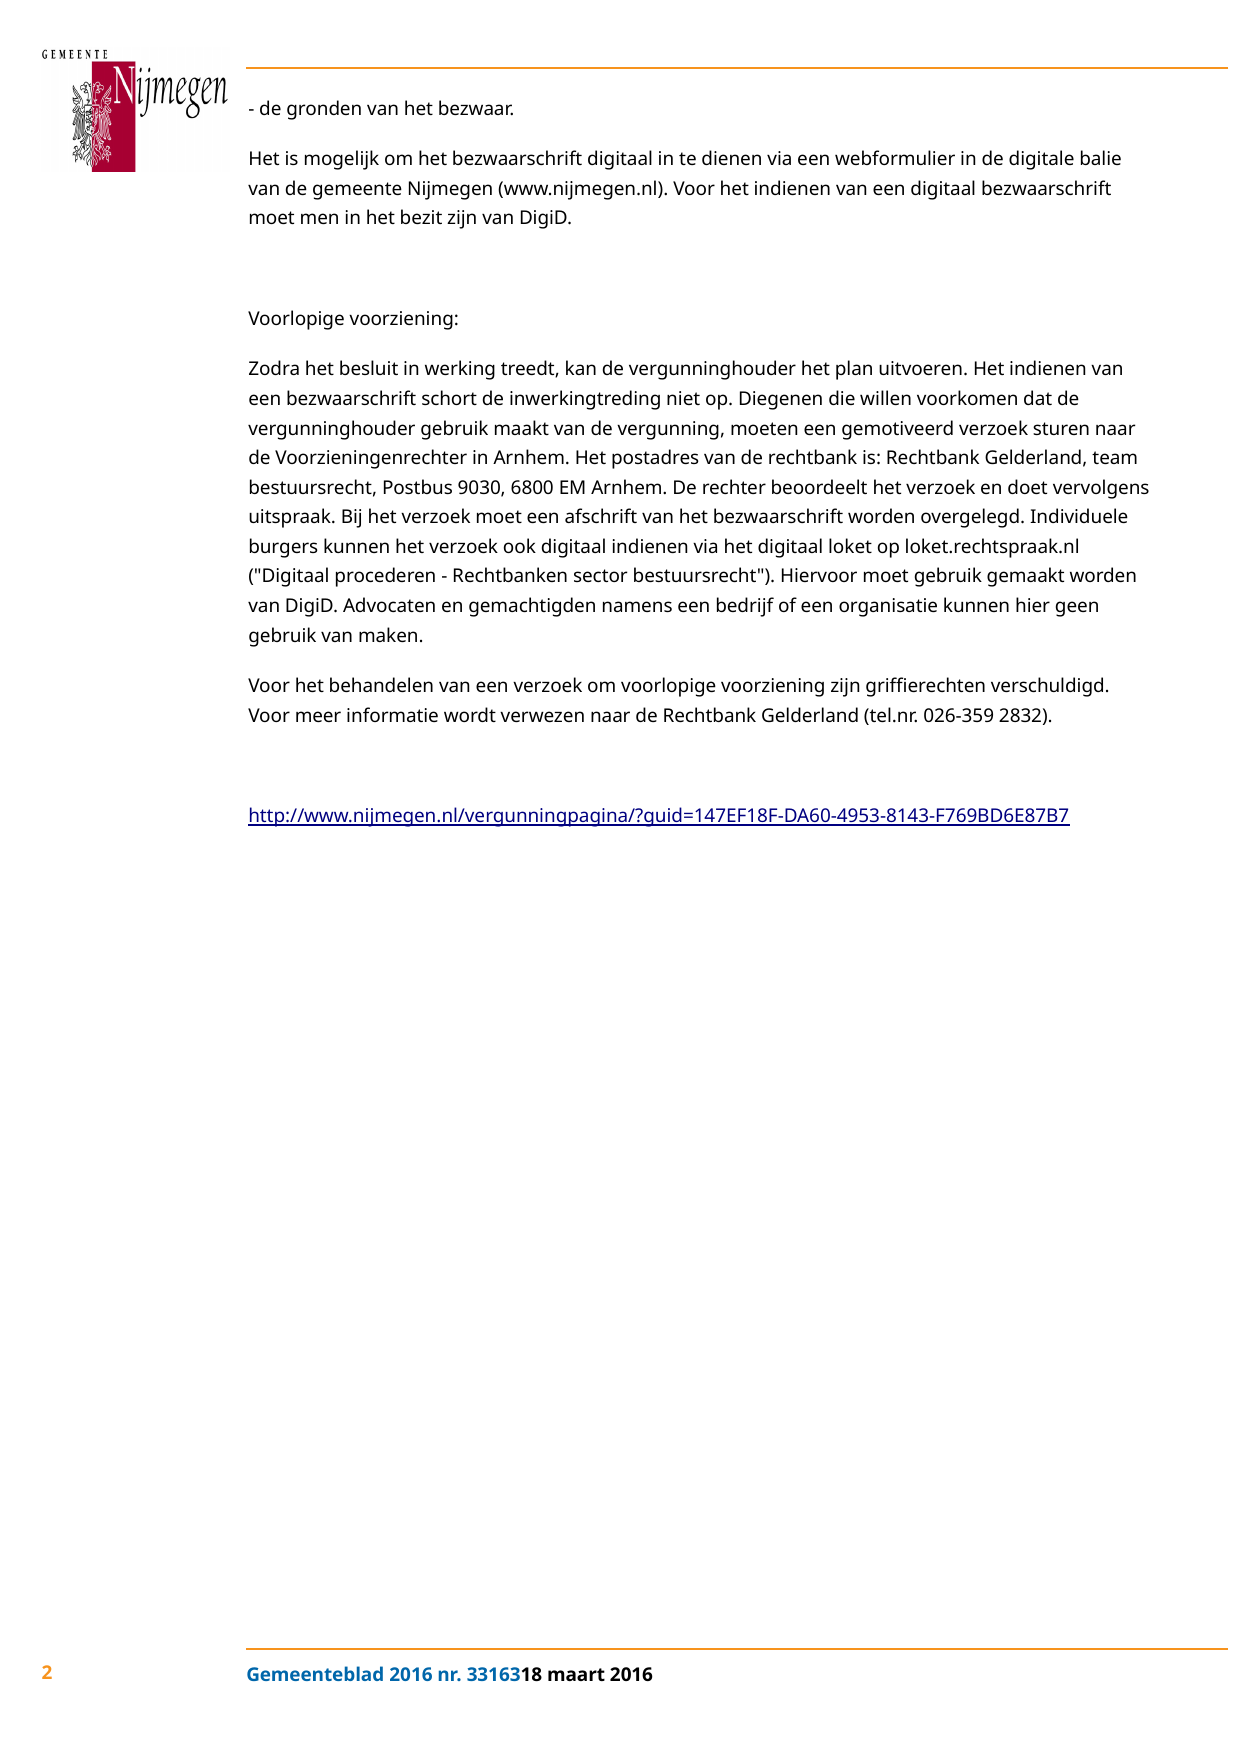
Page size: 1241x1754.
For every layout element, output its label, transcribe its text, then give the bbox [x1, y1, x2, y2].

text http://www.nijmegen.nl/vergunningpagina/?guid=147EF18F-DA60-4953-8143-F769BD6E87B7 [248, 803, 1152, 828]
text Voorlopige voorziening: [248, 305, 1152, 331]
text Het is mogelijk om het bezwaarschrift digitaal in te dienen via een webformulier in de digitale balie van de gemeente Nijmegen (www.nijmegen.nl). Voor het indienen van een digitaal bezwaarschrift moet men in het bezit zijn van DigiD. [248, 145, 1152, 230]
text Zodra het besluit in werking treedt, kan de vergunninghouder het plan uitvoeren. Het indienen van een bezwaarschrift schort de inwerkingtreding niet op. Diegenen die willen voorkomen dat de vergunninghouder gebruik maakt van de vergunning, moeten een gemotiveerd verzoek sturen naar de Voorzieningenrechter in Arnhem. Het postadres van de rechtbank is: Rechtbank Gelderland, team bestuursrecht, Postbus 9030, 6800 EM Arnhem. De rechter beoordeelt het verzoek en doet vervolgens uitspraak. Bij het verzoek moet een afschrift van het bezwaarschrift worden overgelegd. Individuele burgers kunnen het verzoek ook digitaal indienen via het digitaal loket op loket.rechtspraak.nl ("Digitaal procederen - Rechtbanken sector bestuursrecht"). Hiervoor moet gebruik gemaakt worden van DigiD. Advocaten en gemachtigden namens een bedrijf of een organisatie kunnen hier geen gebruik van maken. [248, 356, 1152, 648]
text Voor het behandelen van een verzoek om voorlopige voorziening zijn griffierechten verschuldigd. Voor meer informatie wordt verwezen naar de Rechtbank Gelderland (tel.nr. 026-359 2832). [248, 672, 1152, 728]
picture [41, 47, 231, 172]
text - de gronden van het bezwaar. [248, 95, 1152, 121]
